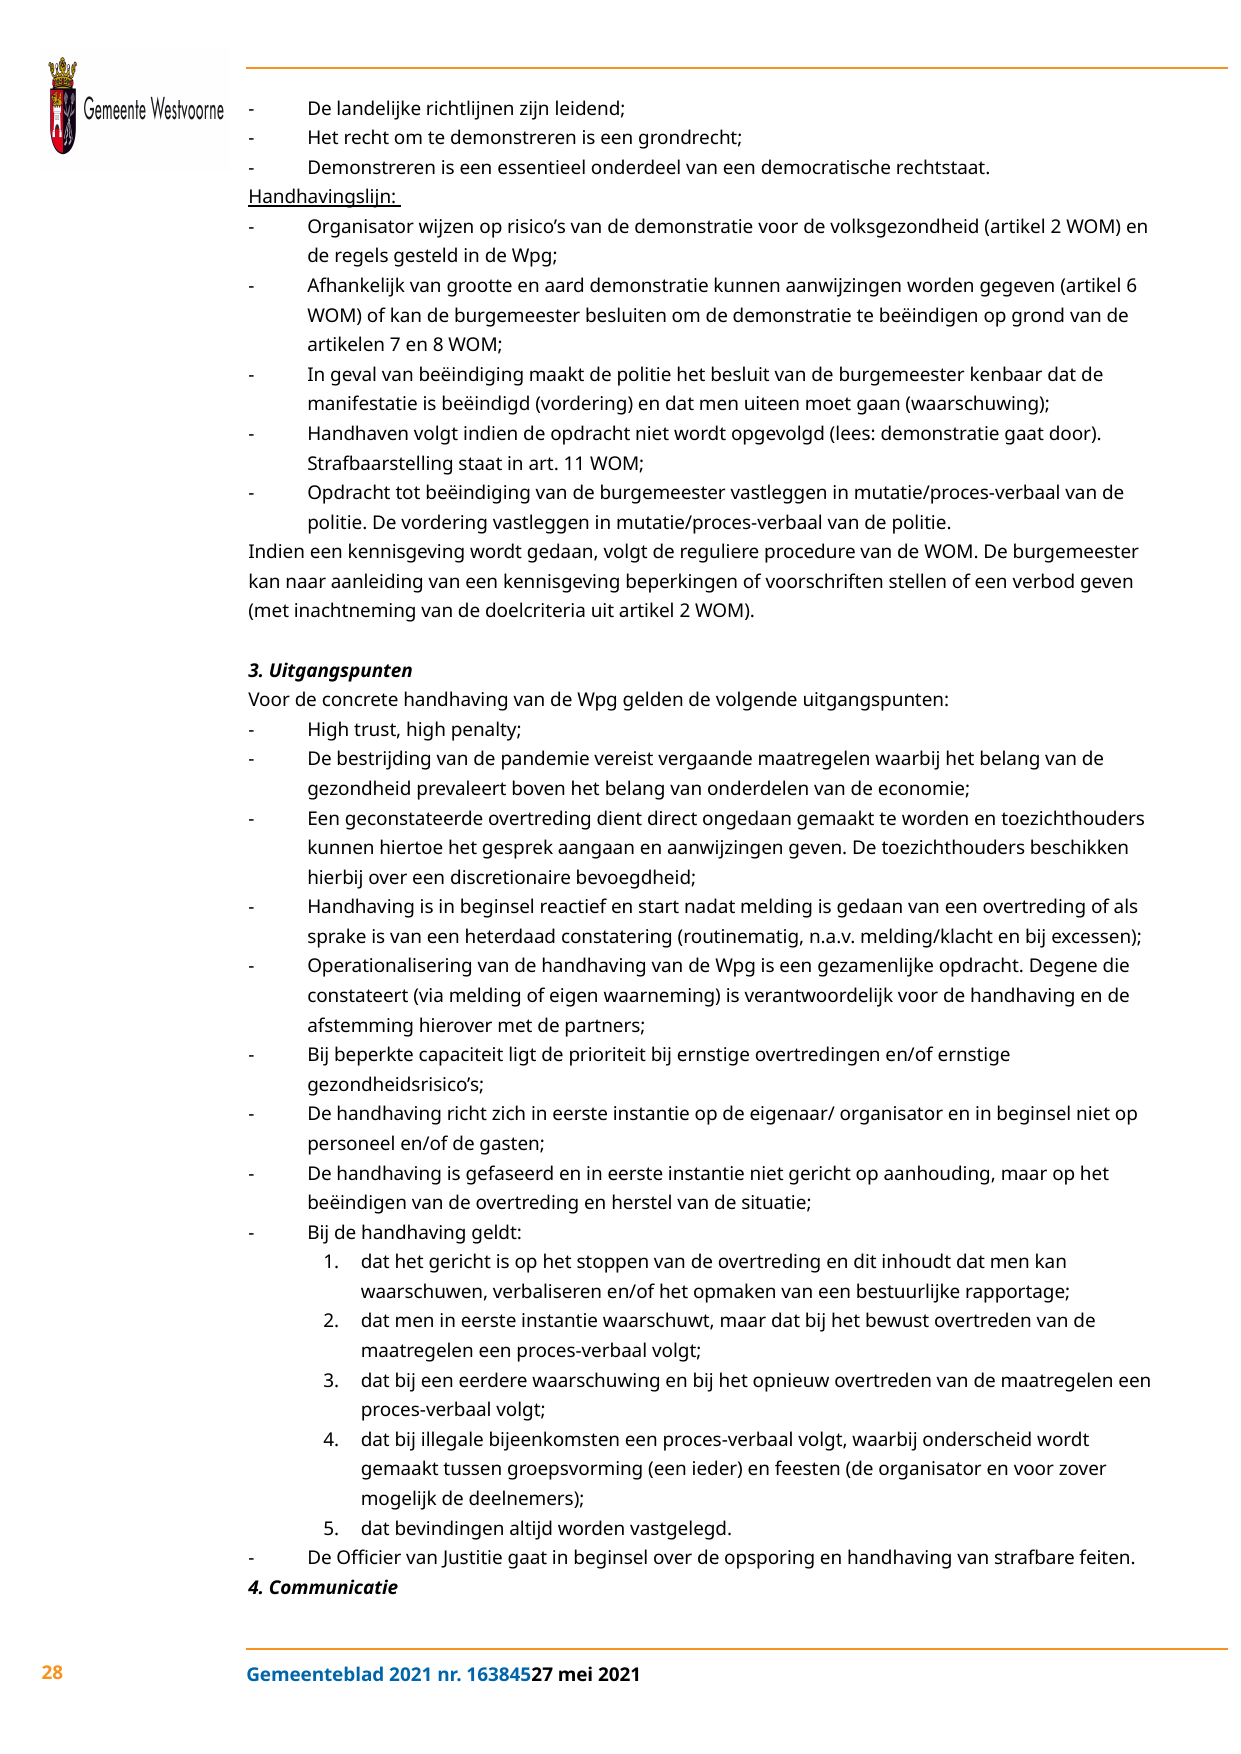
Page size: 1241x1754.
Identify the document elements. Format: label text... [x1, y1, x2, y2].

list De handhaving richt zich in eerste instantie op de eigenaar/ organisator en in beginsel niet op personeel en/of de gasten; [248, 1101, 1152, 1156]
list Handhaving is in beginsel reactief en start nadat melding is gedaan van een overtreding of als sprake is van een heterdaad constatering (routinematig, n.a.v. melding/klacht en bij excessen); [248, 893, 1152, 949]
list Bij de handhaving geldt: [248, 1219, 1152, 1245]
list dat bevindingen altijd worden vastgelegd. [323, 1515, 1152, 1541]
list In geval van beëindiging maakt de politie het besluit van de burgemeester kenbaar dat de manifestatie is beëindigd (vordering) en dat men uiteen moet gaan (waarschuwing); [248, 361, 1152, 416]
text Handhavingslijn: [248, 183, 1152, 209]
list De bestrijding van de pandemie vereist vergaande maatregelen waarbij het belang van de gezondheid prevaleert boven het belang van onderdelen van de economie; [248, 746, 1152, 801]
list Operationalisering van de handhaving van de Wpg is een gezamenlijke opdracht. Degene die constateert (via melding of eigen waarneming) is verantwoordelijk voor de handhaving en de afstemming hierover met de partners; [248, 953, 1152, 1038]
list Handhaven volgt indien de opdracht niet wordt opgevolgd (lees: demonstratie gaat door). Strafbaarstelling staat in art. 11 WOM; [248, 420, 1152, 476]
list dat het gericht is op het stoppen van de overtreding en dit inhoudt dat men kan waarschuwen, verbaliseren en/of het opmaken van een bestuurlijke rapportage; [323, 1248, 1152, 1304]
text Voor de concrete handhaving van de Wpg gelden de volgende uitgangspunten: [248, 686, 1152, 712]
list dat bij illegale bijeenkomsten een proces-verbaal volgt, waarbij onderscheid wordt gemaakt tussen groepsvorming (een ieder) en feesten (de organisator en voor zover mogelijk de deelnemers); [323, 1426, 1152, 1511]
text Indien een kennisgeving wordt gedaan, volgt de reguliere procedure van de WOM. De burgemeester kan naar aanleiding van een kennisgeving beperkingen of voorschriften stellen of een verbod geven (met inachtneming van de doelcriteria uit artikel 2 WOM). [248, 538, 1152, 623]
list Afhankelijk van grootte en aard demonstratie kunnen aanwijzingen worden gegeven (artikel 6 WOM) of kan de burgemeester besluiten om de demonstratie te beëindigen op grond van de artikelen 7 en 8 WOM; [248, 272, 1152, 357]
list Opdracht tot beëindiging van de burgemeester vastleggen in mutatie/proces-verbaal van de politie. De vordering vastleggen in mutatie/proces-verbaal van de politie. [248, 479, 1152, 535]
list De Officier van Justitie gaat in beginsel over de opsporing en handhaving van strafbare feiten. [248, 1544, 1152, 1570]
list Een geconstateerde overtreding dient direct ongedaan gemaakt te worden en toezichthouders kunnen hiertoe het gesprek aangaan en aanwijzingen geven. De toezichthouders beschikken hierbij over een discretionaire bevoegdheid; [248, 805, 1152, 890]
list dat men in eerste instantie waarschuwt, maar dat bij het bewust overtreden van de maatregelen een proces-verbaal volgt; [323, 1308, 1152, 1363]
list High trust, high penalty; [248, 716, 1152, 742]
text 3. Uitgangspunten [248, 657, 1152, 683]
list De landelijke richtlijnen zijn leidend; [248, 95, 1152, 121]
list Het recht om te demonstreren is een grondrecht; [248, 124, 1152, 150]
list Demonstreren is een essentieel onderdeel van een democratische rechtstaat. [248, 154, 1152, 180]
list dat bij een eerdere waarschuwing en bij het opnieuw overtreden van de maatregelen een proces-verbaal volgt; [323, 1367, 1152, 1422]
list De handhaving is gefaseerd en in eerste instantie niet gericht op aanhouding, maar op het beëindigen van de overtreding en herstel van de situatie; [248, 1160, 1152, 1215]
list Organisator wijzen op risico’s van de demonstratie voor de volksgezondheid (artikel 2 WOM) en de regels gesteld in de Wpg; [248, 213, 1152, 268]
picture [41, 47, 231, 172]
list Bij beperkte capaciteit ligt de prioriteit bij ernstige overtredingen en/of ernstige gezondheidsrisico’s; [248, 1041, 1152, 1097]
text 4. Communicatie [248, 1574, 1152, 1600]
